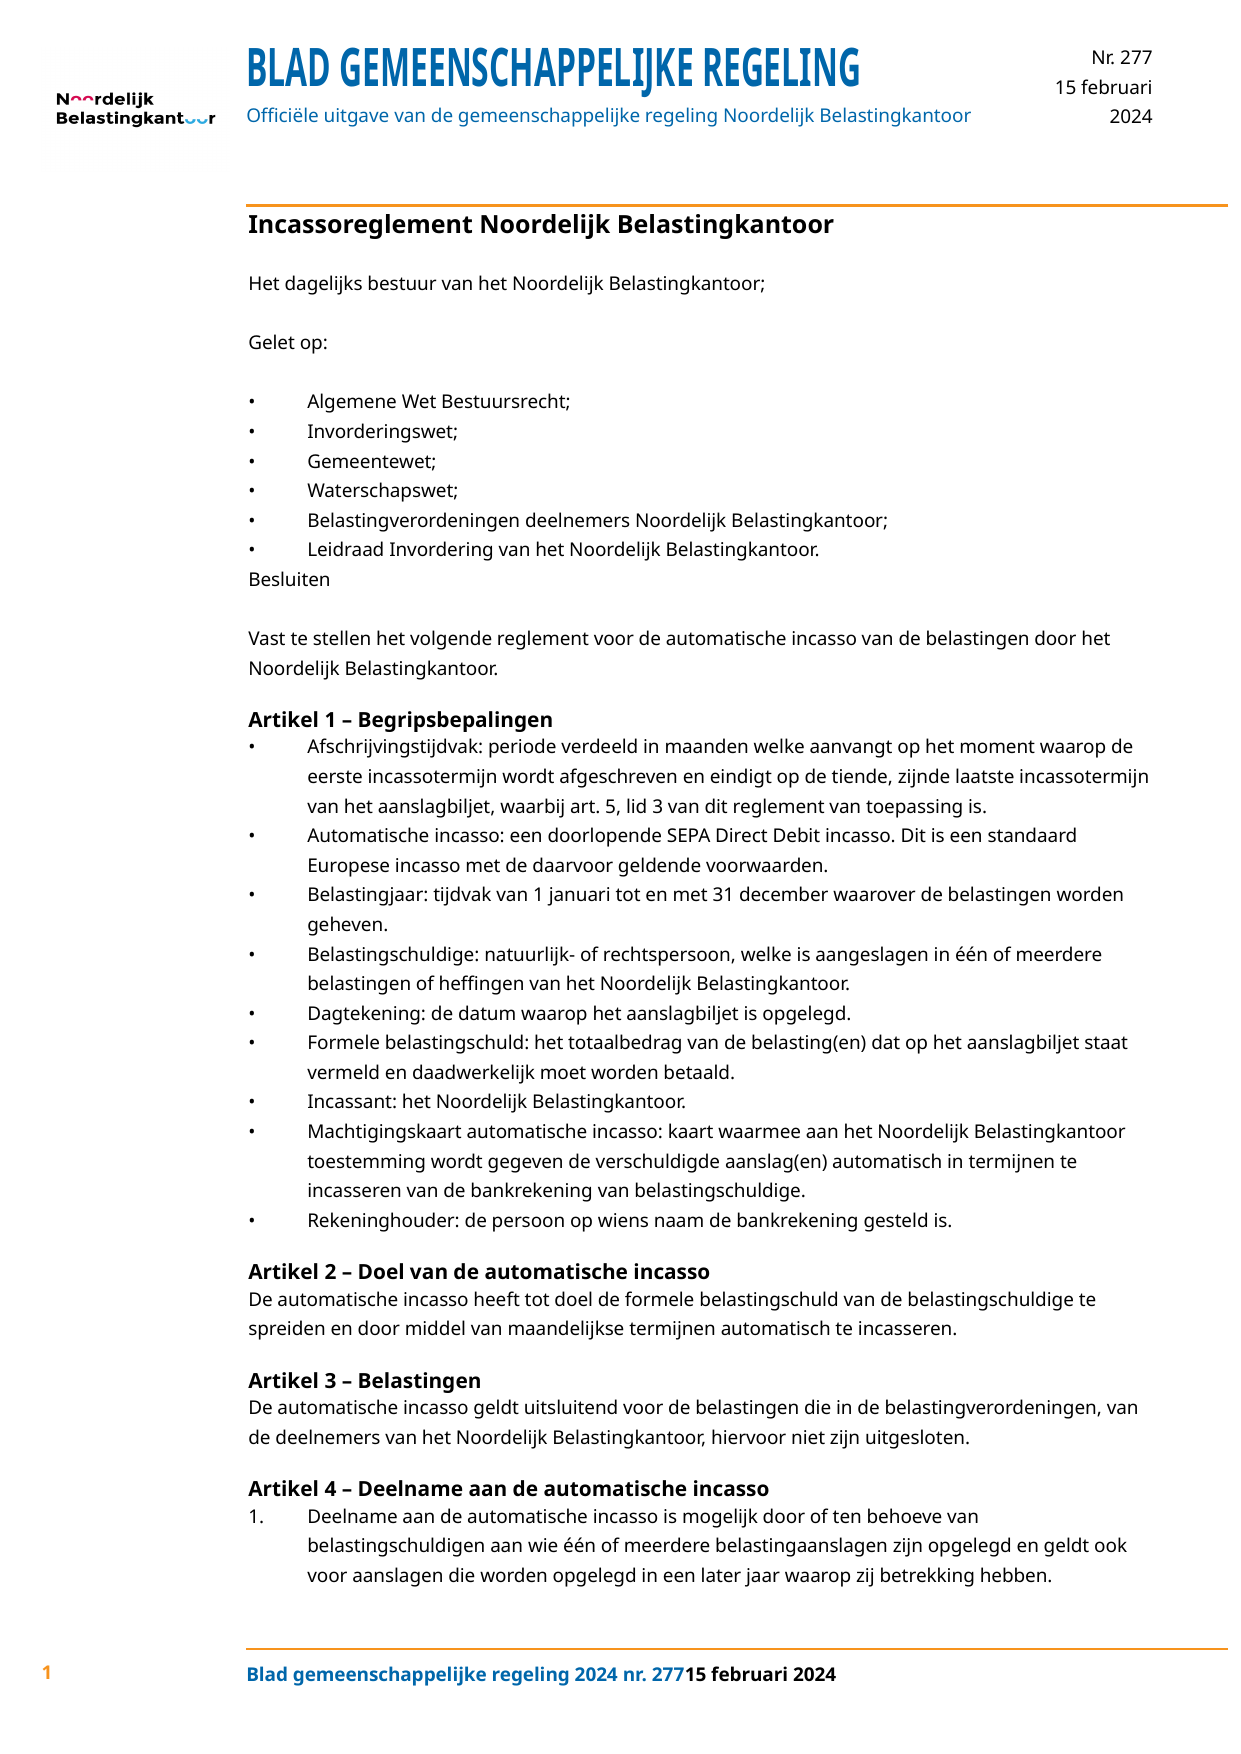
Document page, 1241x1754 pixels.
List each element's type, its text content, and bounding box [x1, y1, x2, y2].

list Belastingjaar: tijdvak van 1 januari tot en met 31 december waarover de belastingen worden geheven. [248, 882, 1152, 937]
picture [41, 47, 231, 172]
text Incassoreglement Noordelijk Belastingkantoor [248, 207, 1152, 241]
list Dagtekening: de datum waarop het aanslagbiljet is opgelegd. [248, 1000, 1152, 1026]
list Belastingschuldige: natuurlijk- of rechtspersoon, welke is aangeslagen in één of meerdere belastingen of heffingen van het Noordelijk Belastingkantoor. [248, 941, 1152, 996]
list Algemene Wet Bestuursrecht; [248, 389, 1152, 414]
list Invorderingswet; [248, 418, 1152, 444]
text De automatische incasso heeft tot doel de formele belastingschuld van de belastingschuldige te spreiden en door middel van maandelijkse termijnen automatisch te incasseren. [248, 1286, 1152, 1341]
text Gelet op: [248, 329, 1152, 355]
text Besluiten [248, 566, 1152, 592]
text Het dagelijks bestuur van het Noordelijk Belastingkantoor; [248, 270, 1152, 296]
text Artikel 1 – Begripsbepalingen [248, 705, 1152, 734]
text Vast te stellen het volgende reglement voor de automatische incasso van de belastingen door het Noordelijk Belastingkantoor. [248, 625, 1152, 681]
list Incassant: het Noordelijk Belastingkantoor. [248, 1089, 1152, 1114]
text De automatische incasso geldt uitsluitend voor de belastingen die in de belastingverordeningen, van de deelnemers van het Noordelijk Belastingkantoor, hiervoor niet zijn uitgesloten. [248, 1394, 1152, 1450]
list Machtigingskaart automatische incasso: kaart waarmee aan het Noordelijk Belastingkantoor toestemming wordt gegeven de verschuldigde aanslag(en) automatisch in termijnen te incasseren van de bankrekening van belastingschuldige. [248, 1118, 1152, 1203]
list Waterschapswet; [248, 477, 1152, 503]
list Deelname aan de automatische incasso is mogelijk door of ten behoeve van belastingschuldigen aan wie één of meerdere belastingaanslagen zijn opgelegd en geldt ook voor aanslagen die worden opgelegd in een later jaar waarop zij betrekking hebben. [248, 1503, 1152, 1588]
text Artikel 3 – Belastingen [248, 1366, 1152, 1394]
list Afschrijvingstijdvak: periode verdeeld in maanden welke aanvangt op het moment waarop de eerste incassotermijn wordt afgeschreven en eindigt op de tiende, zijnde laatste incassotermijn van het aanslagbiljet, waarbij art. 5, lid 3 van dit reglement van toepassing is. [248, 734, 1152, 819]
text Artikel 2 – Doel van de automatische incasso [248, 1257, 1152, 1286]
list Formele belastingschuld: het totaalbedrag van de belasting(en) dat op het aanslagbiljet staat vermeld en daadwerkelijk moet worden betaald. [248, 1029, 1152, 1085]
text Artikel 4 – Deelname aan de automatische incasso [248, 1474, 1152, 1503]
list Automatische incasso: een doorlopende SEPA Direct Debit incasso. Dit is een standaard Europese incasso met de daarvoor geldende voorwaarden. [248, 822, 1152, 878]
list Gemeentewet; [248, 448, 1152, 473]
list Rekeninghouder: de persoon op wiens naam de bankrekening gesteld is. [248, 1207, 1152, 1233]
list Leidraad Invordering van het Noordelijk Belastingkantoor. [248, 537, 1152, 562]
list Belastingverordeningen deelnemers Noordelijk Belastingkantoor; [248, 507, 1152, 533]
